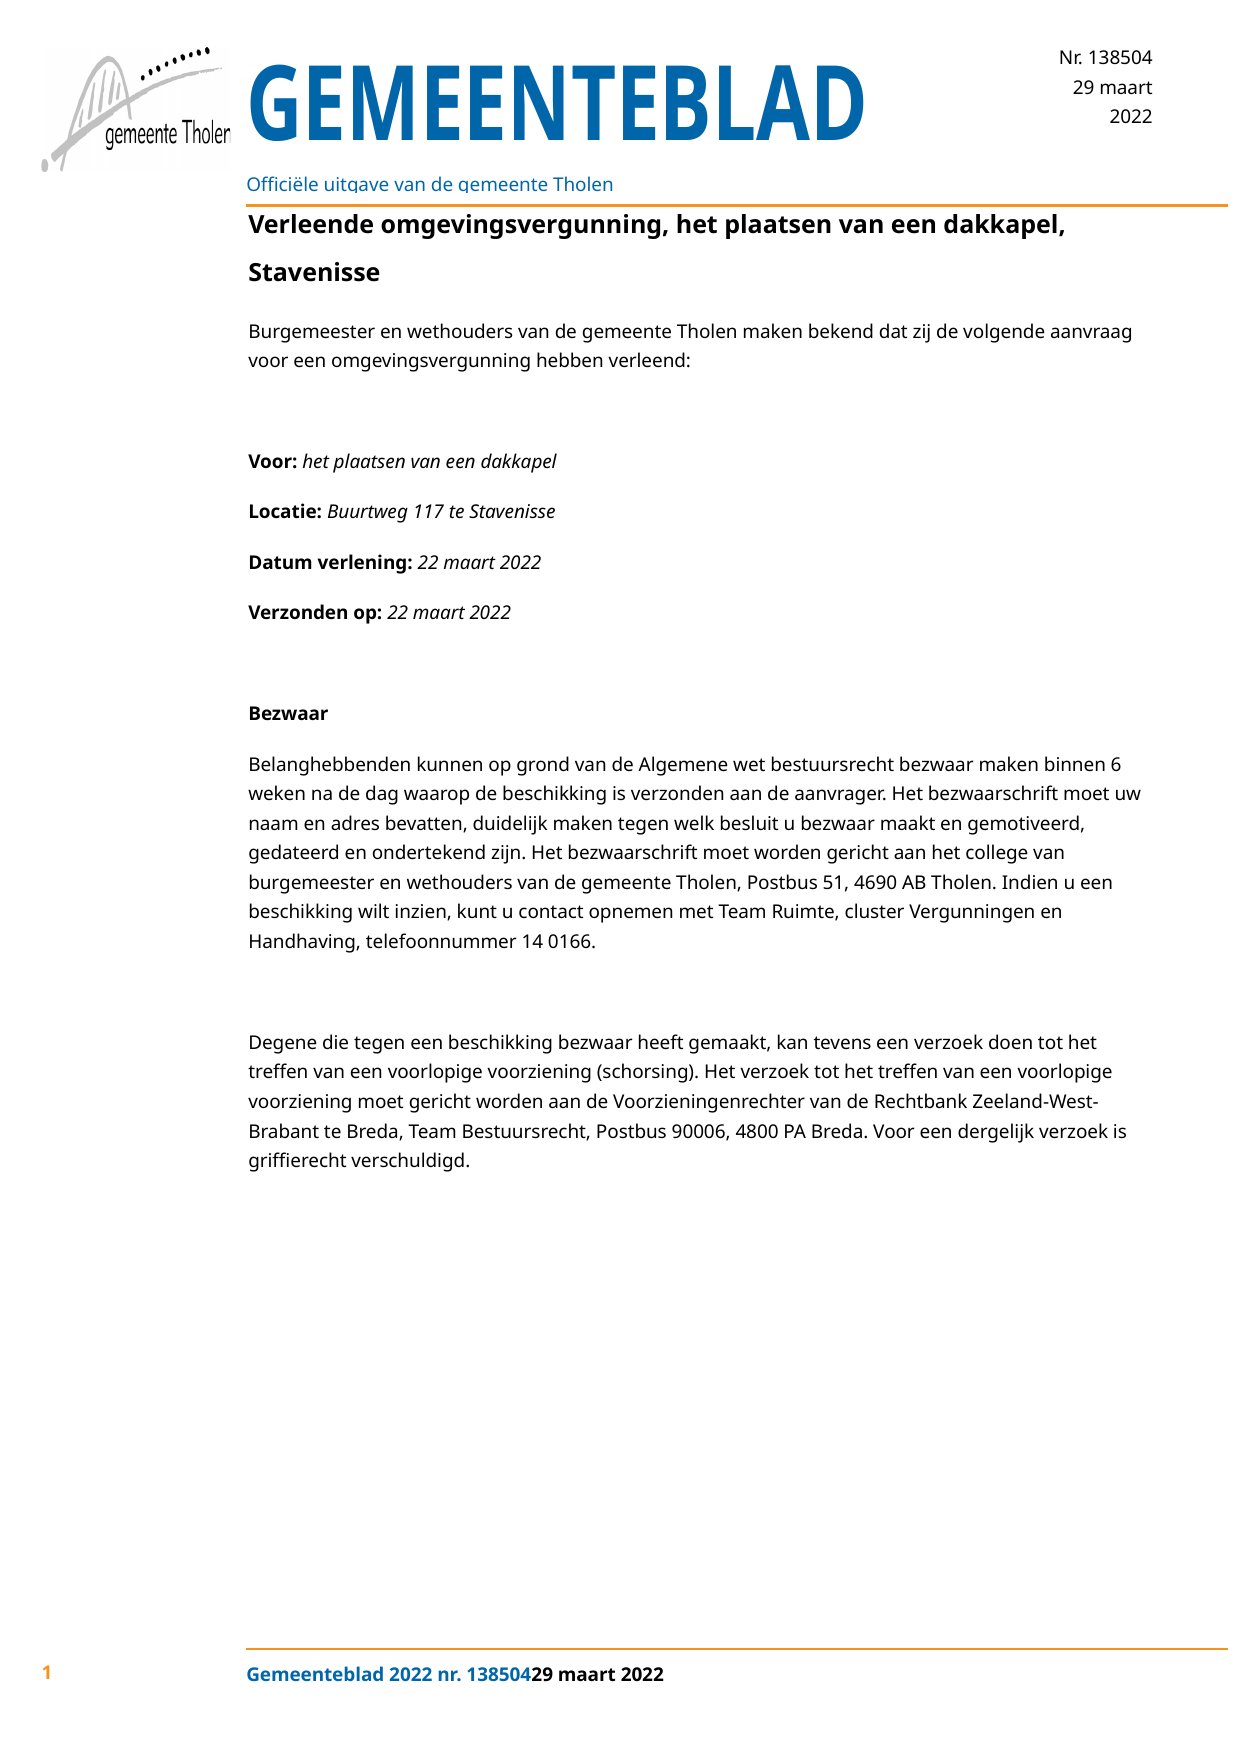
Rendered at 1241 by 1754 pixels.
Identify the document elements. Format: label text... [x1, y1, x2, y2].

text Datum verlening: 22 maart 2022 [248, 549, 1152, 575]
text Verleende omgevingsvergunning, het plaatsen van een dakkapel, Stavenisse [248, 207, 1152, 288]
text Verzonden op: 22 maart 2022 [248, 599, 1152, 625]
text Degene die tegen een beschikking bezwaar heeft gemaakt, kan tevens een verzoek doen tot het treffen van een voorlopige voorziening (schorsing). Het verzoek tot het treffen van een voorlopige voorziening moet gericht worden aan de Voorzieningenrechter van de Rechtbank Zeeland-West-Brabant te Breda, Team Bestuursrecht, Postbus 90006, 4800 PA Breda. Voor een dergelijk verzoek is griffierecht verschuldigd. [248, 1029, 1152, 1173]
text Voor: het plaatsen van een dakkapel [248, 448, 1152, 474]
text Burgemeester en wethouders van de gemeente Tholen maken bekend dat zij de volgende aanvraag voor een omgevingsvergunning hebben verleend: [248, 318, 1152, 373]
picture [41, 47, 231, 172]
text Locatie: Buurtweg 117 te Stavenisse [248, 499, 1152, 524]
text Belanghebbenden kunnen op grond van de Algemene wet bestuursrecht bezwaar maken binnen 6 weken na de dag waarop de beschikking is verzonden aan de aanvrager. Het bezwaarschrift moet uw naam en adres bevatten, duidelijk maken tegen welk besluit u bezwaar maakt en gemotiveerd, gedateerd en ondertekend zijn. Het bezwaarschrift moet worden gericht aan het college van burgemeester en wethouders van de gemeente Tholen, Postbus 51, 4690 AB Tholen. Indien u een beschikking wilt inzien, kunt u contact opnemen met Team Ruimte, cluster Vergunningen en Handhaving, telefoonnummer 14 0166. [248, 751, 1152, 954]
text Bezwaar [248, 700, 1152, 726]
